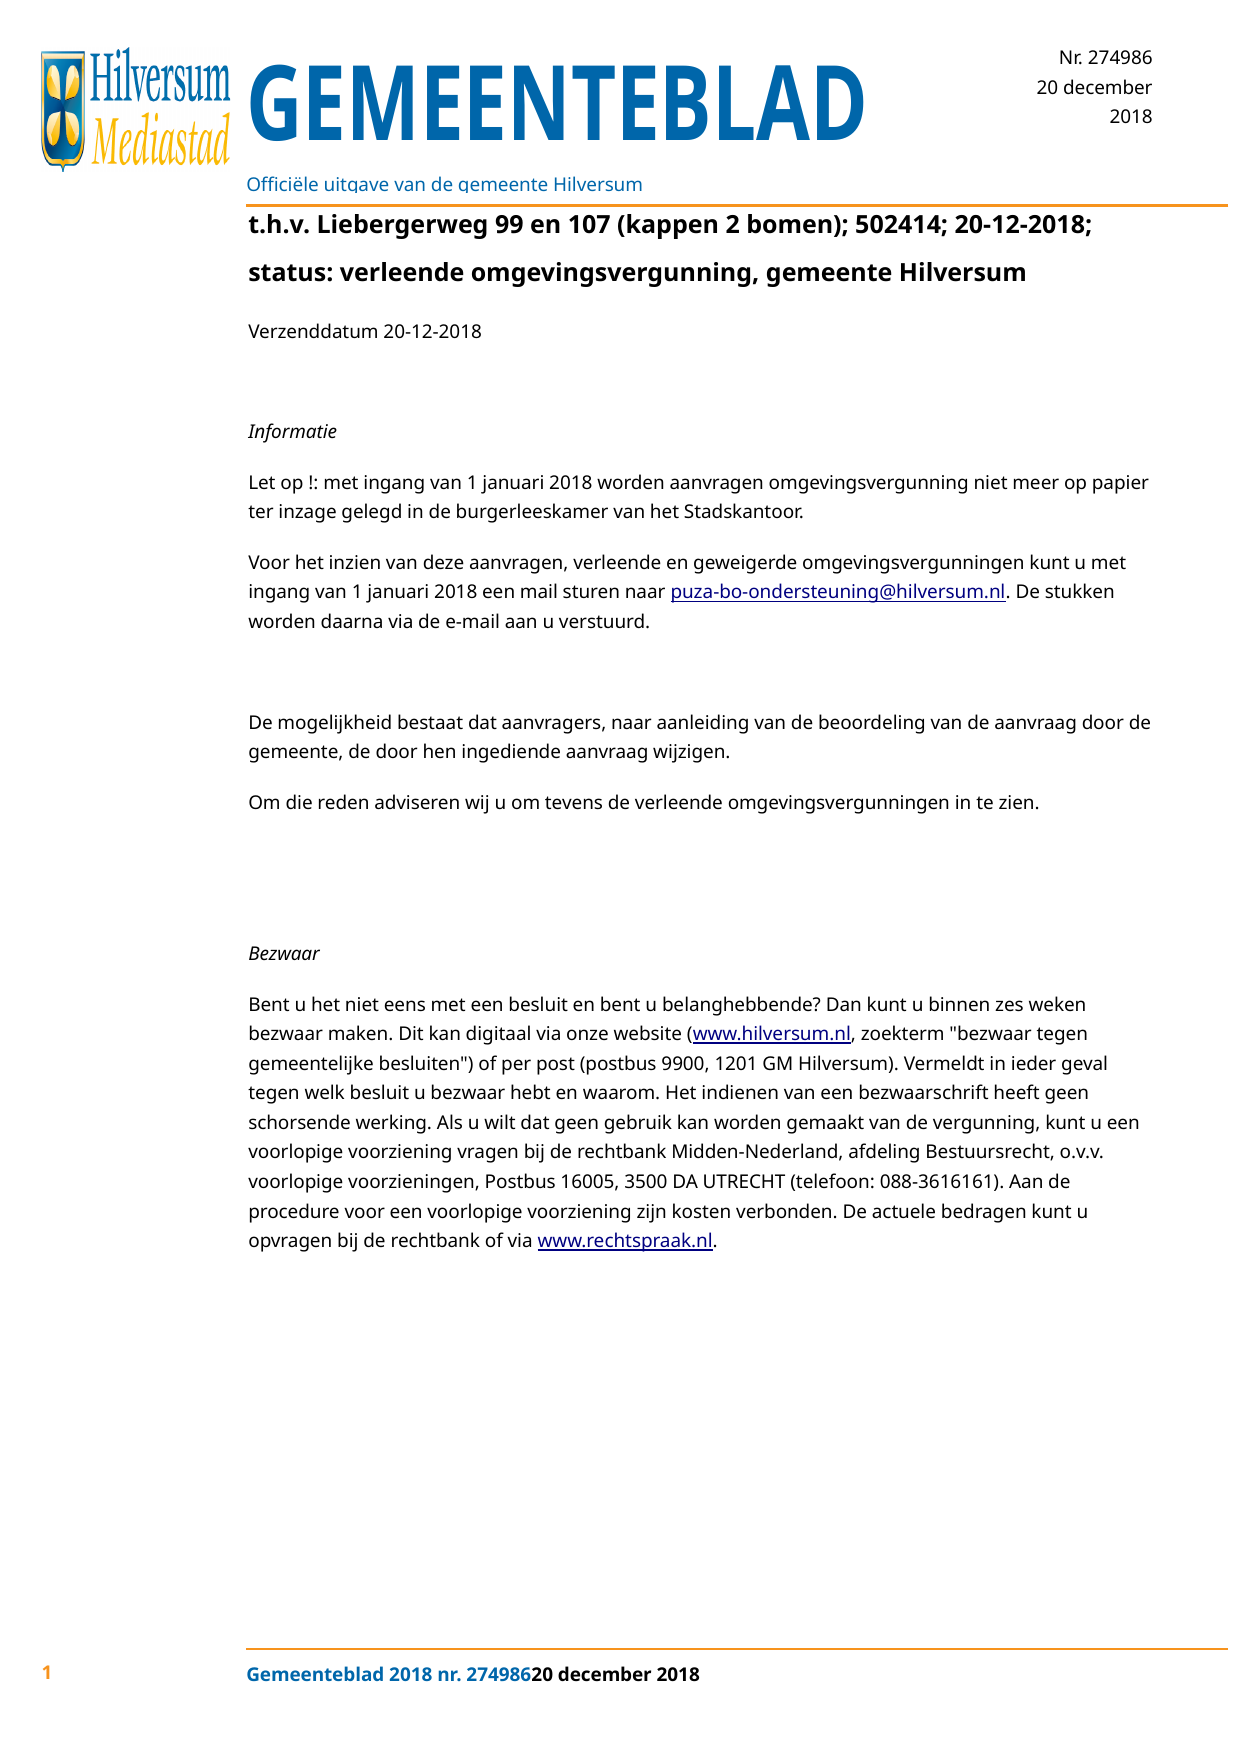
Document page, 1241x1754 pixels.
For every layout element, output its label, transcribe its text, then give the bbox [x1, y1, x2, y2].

text Verzenddatum 20-12-2018 [248, 318, 1152, 344]
text Let op !: met ingang van 1 januari 2018 worden aanvragen omgevingsvergunning niet meer op papier ter inzage gelegd in de burgerleeskamer van het Stadskantoor. [248, 469, 1152, 524]
text Om die reden adviseren wij u om tevens de verleende omgevingsvergunningen in te zien. [248, 789, 1152, 815]
text Bent u het niet eens met een besluit en bent u belanghebbende? Dan kunt u binnen zes weken bezwaar maken. Dit kan digitaal via onze website (www.hilversum.nl, zoekterm "bezwaar tegen gemeentelijke besluiten") of per post (postbus 9900, 1201 GM Hilversum). Vermeldt in ieder geval tegen welk besluit u bezwaar hebt en waarom. Het indienen van een bezwaarschrift heeft geen schorsende werking. Als u wilt dat geen gebruik kan worden gemaakt van de vergunning, kunt u een voorlopige voorziening vragen bij de rechtbank Midden-Nederland, afdeling Bestuursrecht, o.v.v. voorlopige voorzieningen, Postbus 16005, 3500 DA UTRECHT (telefoon: 088-3616161). Aan de procedure voor een voorlopige voorziening zijn kosten verbonden. De actuele bedragen kunt u opvragen bij de rechtbank of via www.rechtspraak.nl. [248, 991, 1152, 1253]
text Informatie [248, 419, 1152, 444]
text Bezwaar [248, 940, 1152, 966]
text De mogelijkheid bestaat dat aanvragers, naar aanleiding van de beoordeling van de aanvraag door de gemeente, de door hen ingediende aanvraag wijzigen. [248, 709, 1152, 764]
picture [41, 47, 231, 172]
text Voor het inzien van deze aanvragen, verleende en geweigerde omgevingsvergunningen kunt u met ingang van 1 januari 2018 een mail sturen naar puza-bo-ondersteuning@hilversum.nl. De stukken worden daarna via de e-mail aan u verstuurd. [248, 549, 1152, 634]
text t.h.v. Liebergerweg 99 en 107 (kappen 2 bomen); 502414; 20-12-2018; status: verleende omgevingsvergunning, gemeente Hilversum [248, 207, 1152, 288]
